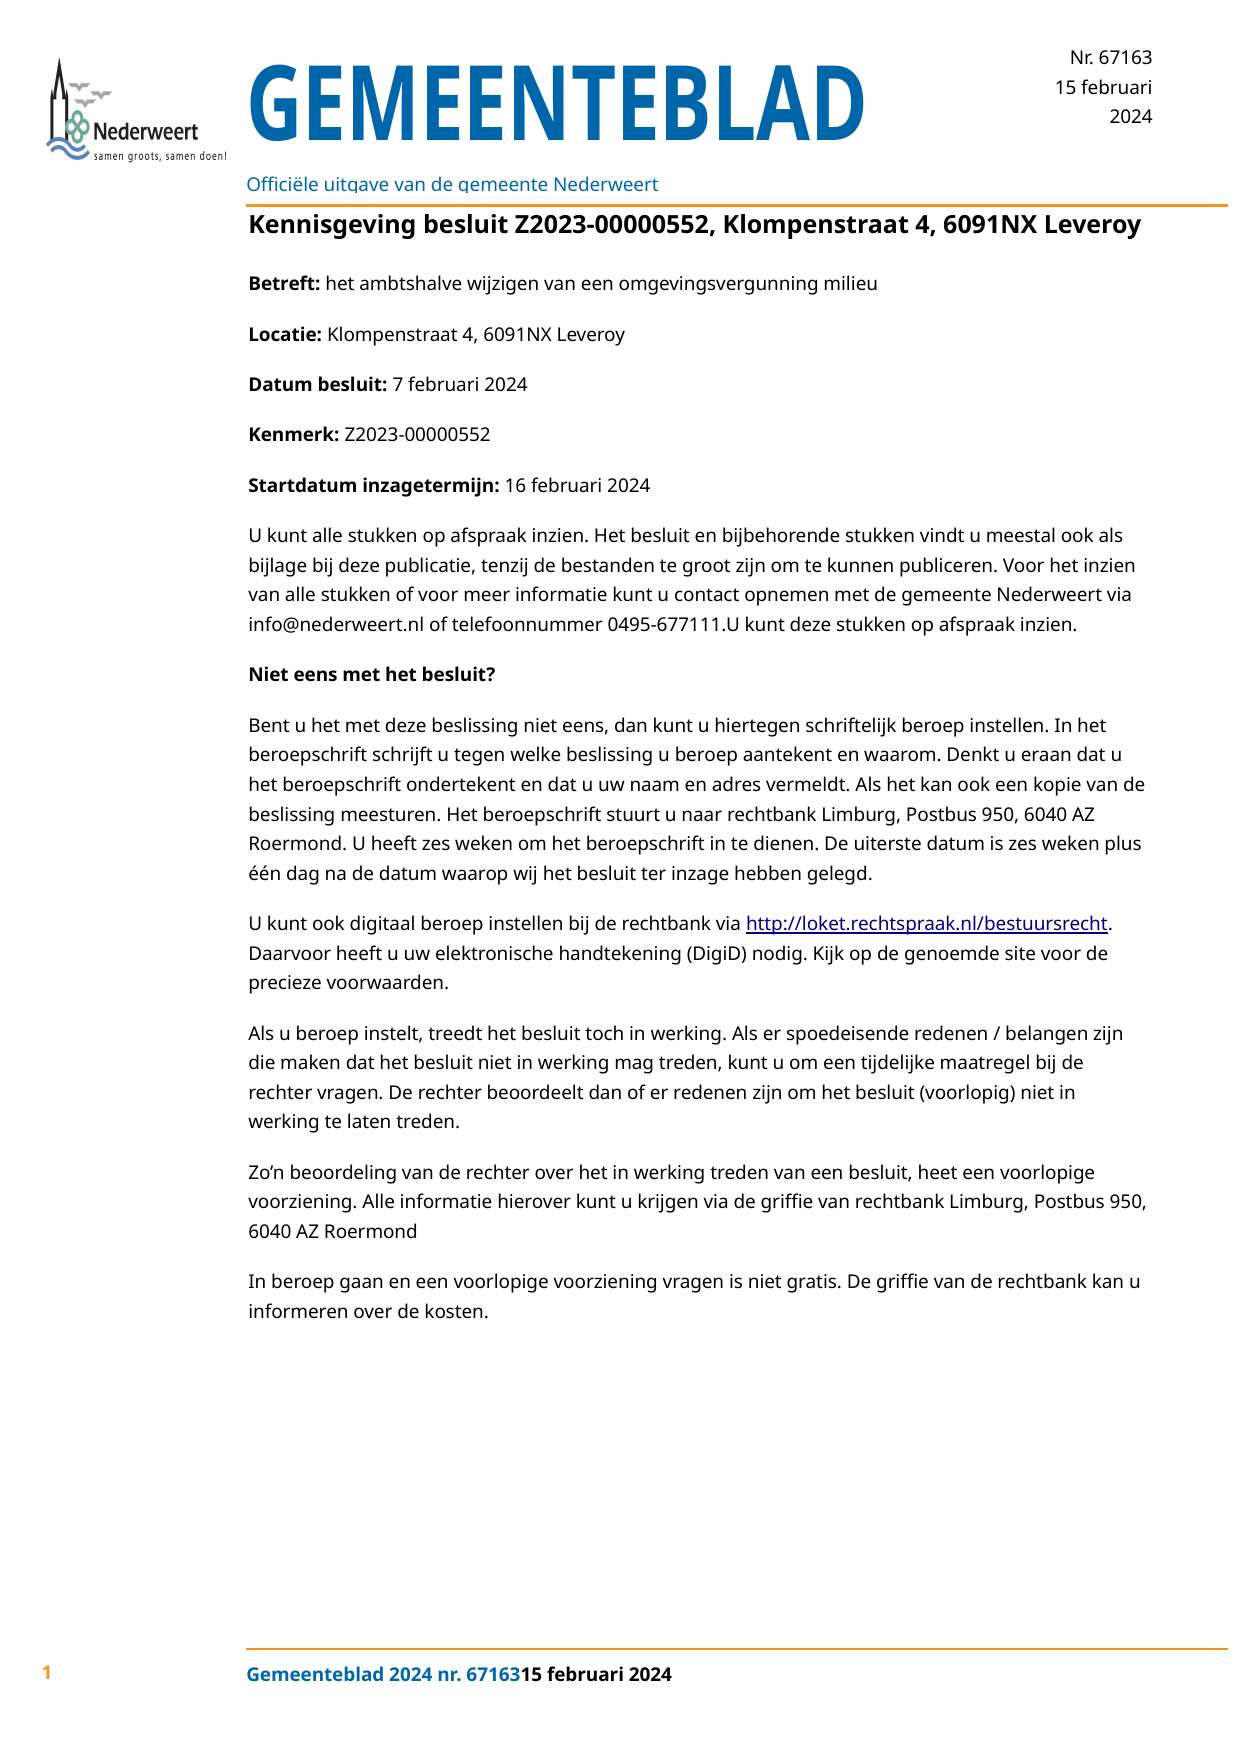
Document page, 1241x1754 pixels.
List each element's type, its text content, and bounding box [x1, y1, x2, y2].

text Bent u het met deze beslissing niet eens, dan kunt u hiertegen schriftelijk beroep instellen. In het beroepschrift schrijft u tegen welke beslissing u beroep aantekent en waarom. Denkt u eraan dat u het beroepschrift ondertekent en dat u uw naam en adres vermeldt. Als het kan ook een kopie van de beslissing meesturen. Het beroepschrift stuurt u naar rechtbank Limburg, Postbus 950, 6040 AZ Roermond. U heeft zes weken om het beroepschrift in te dienen. De uiterste datum is zes weken plus één dag na de datum waarop wij het besluit ter inzage hebben gelegd. [248, 712, 1152, 886]
picture [41, 47, 231, 172]
text U kunt ook digitaal beroep instellen bij de rechtbank via http://loket.rechtspraak.nl/bestuursrecht. Daarvoor heeft u uw elektronische handtekening (DigiD) nodig. Kijk op de genoemde site voor de precieze voorwaarden. [248, 910, 1152, 995]
text U kunt alle stukken op afspraak inzien. Het besluit en bijbehorende stukken vindt u meestal ook als bijlage bij deze publicatie, tenzij de bestanden te groot zijn om te kunnen publiceren. Voor het inzien van alle stukken of voor meer informatie kunt u contact opnemen met de gemeente Nederweert via info@nederweert.nl of telefoonnummer 0495-677111.U kunt deze stukken op afspraak inzien. [248, 522, 1152, 637]
text Datum besluit: 7 februari 2024 [248, 371, 1152, 397]
text Startdatum inzagetermijn: 16 februari 2024 [248, 472, 1152, 498]
text Als u beroep instelt, treedt het besluit toch in werking. Als er spoedeisende redenen / belangen zijn die maken dat het besluit niet in werking mag treden, kunt u om een tijdelijke maatregel bij de rechter vragen. De rechter beoordeelt dan of er redenen zijn om het besluit (voorlopig) niet in werking te laten treden. [248, 1020, 1152, 1134]
text In beroep gaan en een voorlopige voorziening vragen is niet gratis. De griffie van de rechtbank kan u informeren over de kosten. [248, 1269, 1152, 1324]
text Betreft: het ambtshalve wijzigen van een omgevingsvergunning milieu [248, 270, 1152, 296]
text Zo’n beoordeling van de rechter over het in werking treden van een besluit, heet een voorlopige voorziening. Alle informatie hierover kunt u krijgen via de griffie van rechtbank Limburg, Postbus 950, 6040 AZ Roermond [248, 1159, 1152, 1244]
text Kenmerk: Z2023-00000552 [248, 422, 1152, 447]
text Locatie: Klompenstraat 4, 6091NX Leveroy [248, 321, 1152, 346]
text Niet eens met het besluit? [248, 662, 1152, 687]
text Kennisgeving besluit Z2023-00000552, Klompenstraat 4, 6091NX Leveroy [248, 207, 1152, 241]
